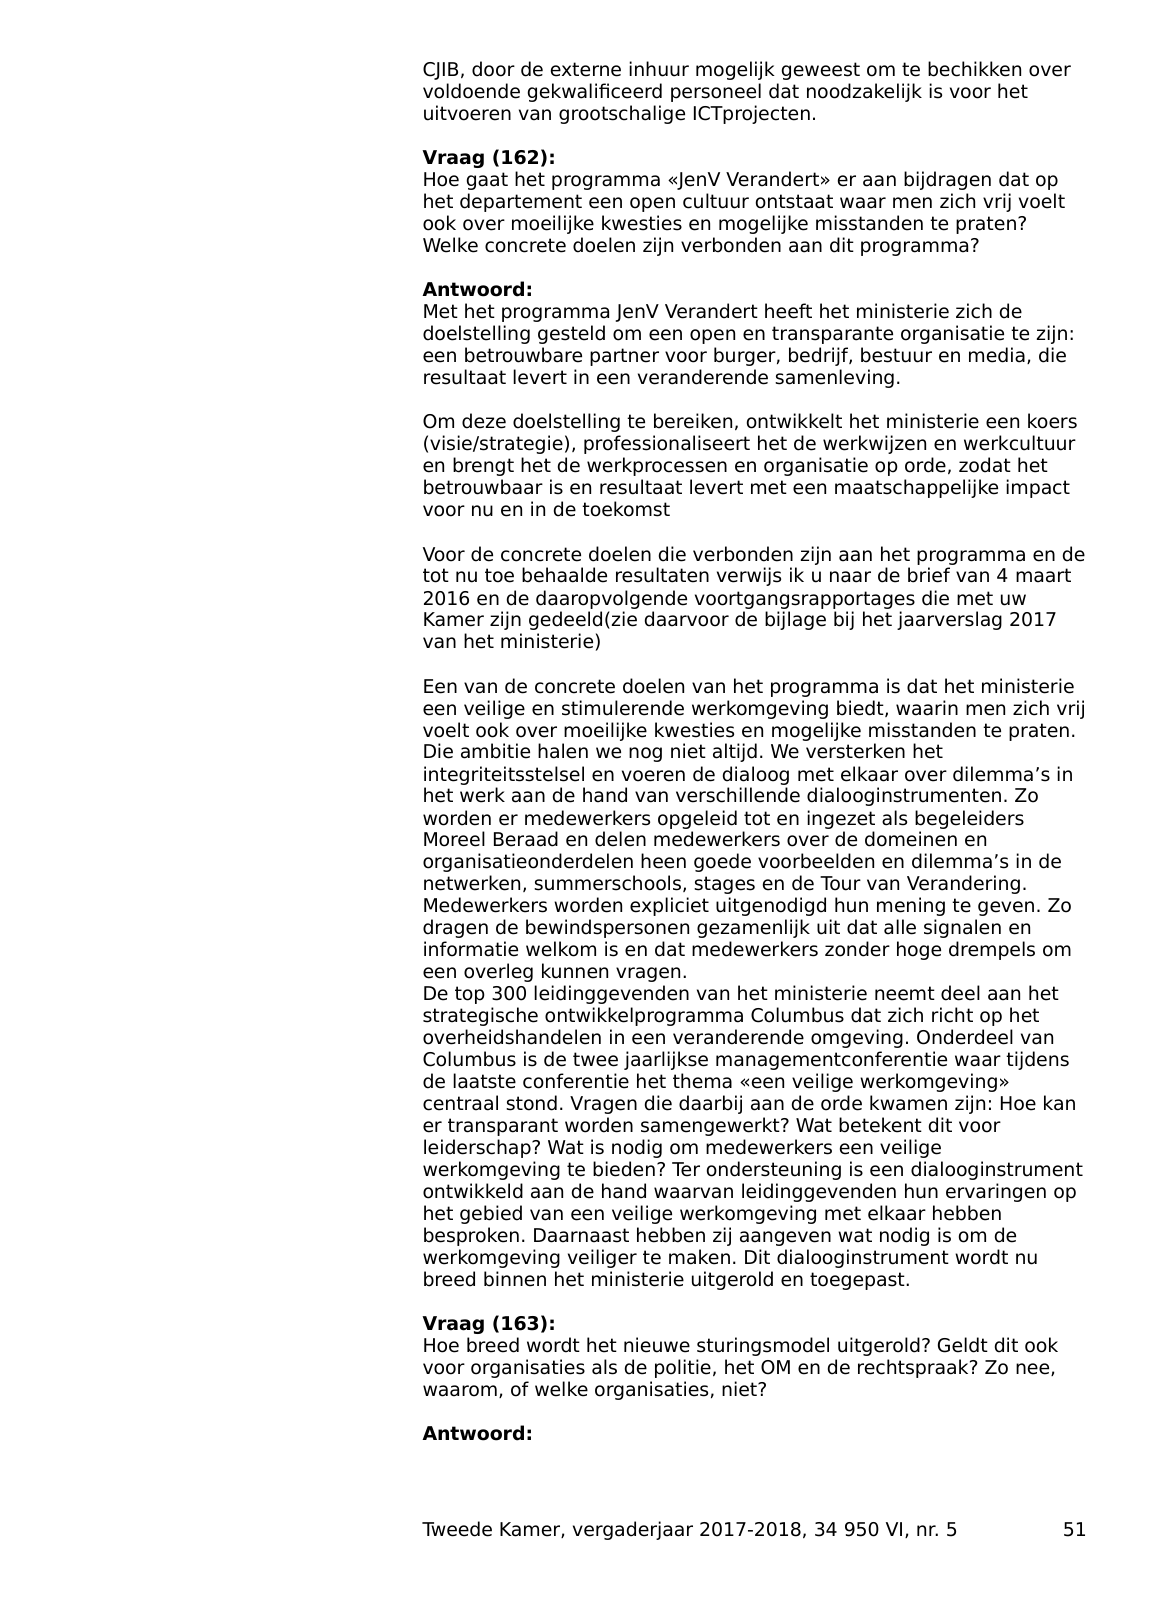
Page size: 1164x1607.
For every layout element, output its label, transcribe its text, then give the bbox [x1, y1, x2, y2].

text Met het programma JenV Verandert heeft het ministerie zich de doelstelling gesteld om een open en transparante organisatie te zijn: een betrouwbare partner voor burger, bedrijf, bestuur en media, die resultaat levert in een veranderende samenleving. [422, 301, 1087, 389]
text Voor de concrete doelen die verbonden zijn aan het programma en de tot nu toe behaalde resultaten verwijs ik u naar de brief van 4 maart 2016 en de daaropvolgende voortgangsrapportages die met uw Kamer zijn gedeeld(zie daarvoor de bijlage bij het jaarverslag 2017 van het ministerie) [422, 543, 1087, 653]
text Antwoord: [422, 1423, 1087, 1445]
text CJIB, door de externe inhuur mogelijk geweest om te bechikken over voldoende gekwalificeerd personeel dat noodzakelijk is voor het uitvoeren van grootschalige ICTprojecten. [422, 59, 1087, 125]
text Om deze doelstelling te bereiken, ontwikkelt het ministerie een koers (visie/strategie), professionaliseert het de werkwijzen en werkcultuur en brengt het de werkprocessen en organisatie op orde, zodat het betrouwbaar is en resultaat levert met een maatschappelijke impact voor nu en in de toekomst [422, 411, 1087, 521]
text Hoe breed wordt het nieuwe sturingsmodel uitgerold? Geldt dit ook voor organisaties als de politie, het OM en de rechtspraak? Zo nee, waarom, of welke organisaties, niet? [422, 1335, 1087, 1401]
text Een van de concrete doelen van het programma is dat het ministerie een veilige en stimulerende werkomgeving biedt, waarin men zich vrij voelt ook over moeilijke kwesties en mogelijke misstanden te praten. Die ambitie halen we nog niet altijd. We versterken het integriteitsstelsel en voeren de dialoog met elkaar over dilemma’s in het werk aan de hand van verschillende dialooginstrumenten. Zo worden er medewerkers opgeleid tot en ingezet als begeleiders Moreel Beraad en delen medewerkers over de domeinen en organisatieonderdelen heen goede voorbeelden en dilemma’s in de netwerken, summerschools, stages en de Tour van Verandering. Medewerkers worden expliciet uitgenodigd hun mening te geven. Zo dragen de bewindspersonen gezamenlijk uit dat alle signalen en informatie welkom is en dat medewerkers zonder hoge drempels om een overleg kunnen vragen. [422, 676, 1087, 983]
text De top 300 leidinggevenden van het ministerie neemt deel aan het strategische ontwikkelprogramma Columbus dat zich richt op het overheidshandelen in een veranderende omgeving. Onderdeel van Columbus is de twee jaarlijkse managementconferentie waar tijdens de laatste conferentie het thema «een veilige werkomgeving» centraal stond. Vragen die daarbij aan de orde kwamen zijn: Hoe kan er transparant worden samengewerkt? Wat betekent dit voor leiderschap? Wat is nodig om medewerkers een veilige werkomgeving te bieden? Ter ondersteuning is een dialooginstrument ontwikkeld aan de hand waarvan leidinggevenden hun ervaringen op het gebied van een veilige werkomgeving met elkaar hebben besproken. Daarnaast hebben zij aangeven wat nodig is om de werkomgeving veiliger te maken. Dit dialooginstrument wordt nu breed binnen het ministerie uitgerold en toegepast. [422, 983, 1087, 1291]
text Vraag (162): [422, 147, 1087, 169]
text Hoe gaat het programma «JenV Verandert» er aan bijdragen dat op het departement een open cultuur ontstaat waar men zich vrij voelt ook over moeilijke kwesties en mogelijke misstanden te praten? Welke concrete doelen zijn verbonden aan dit programma? [422, 169, 1087, 257]
text Antwoord: [422, 279, 1087, 301]
text Vraag (163): [422, 1313, 1087, 1335]
